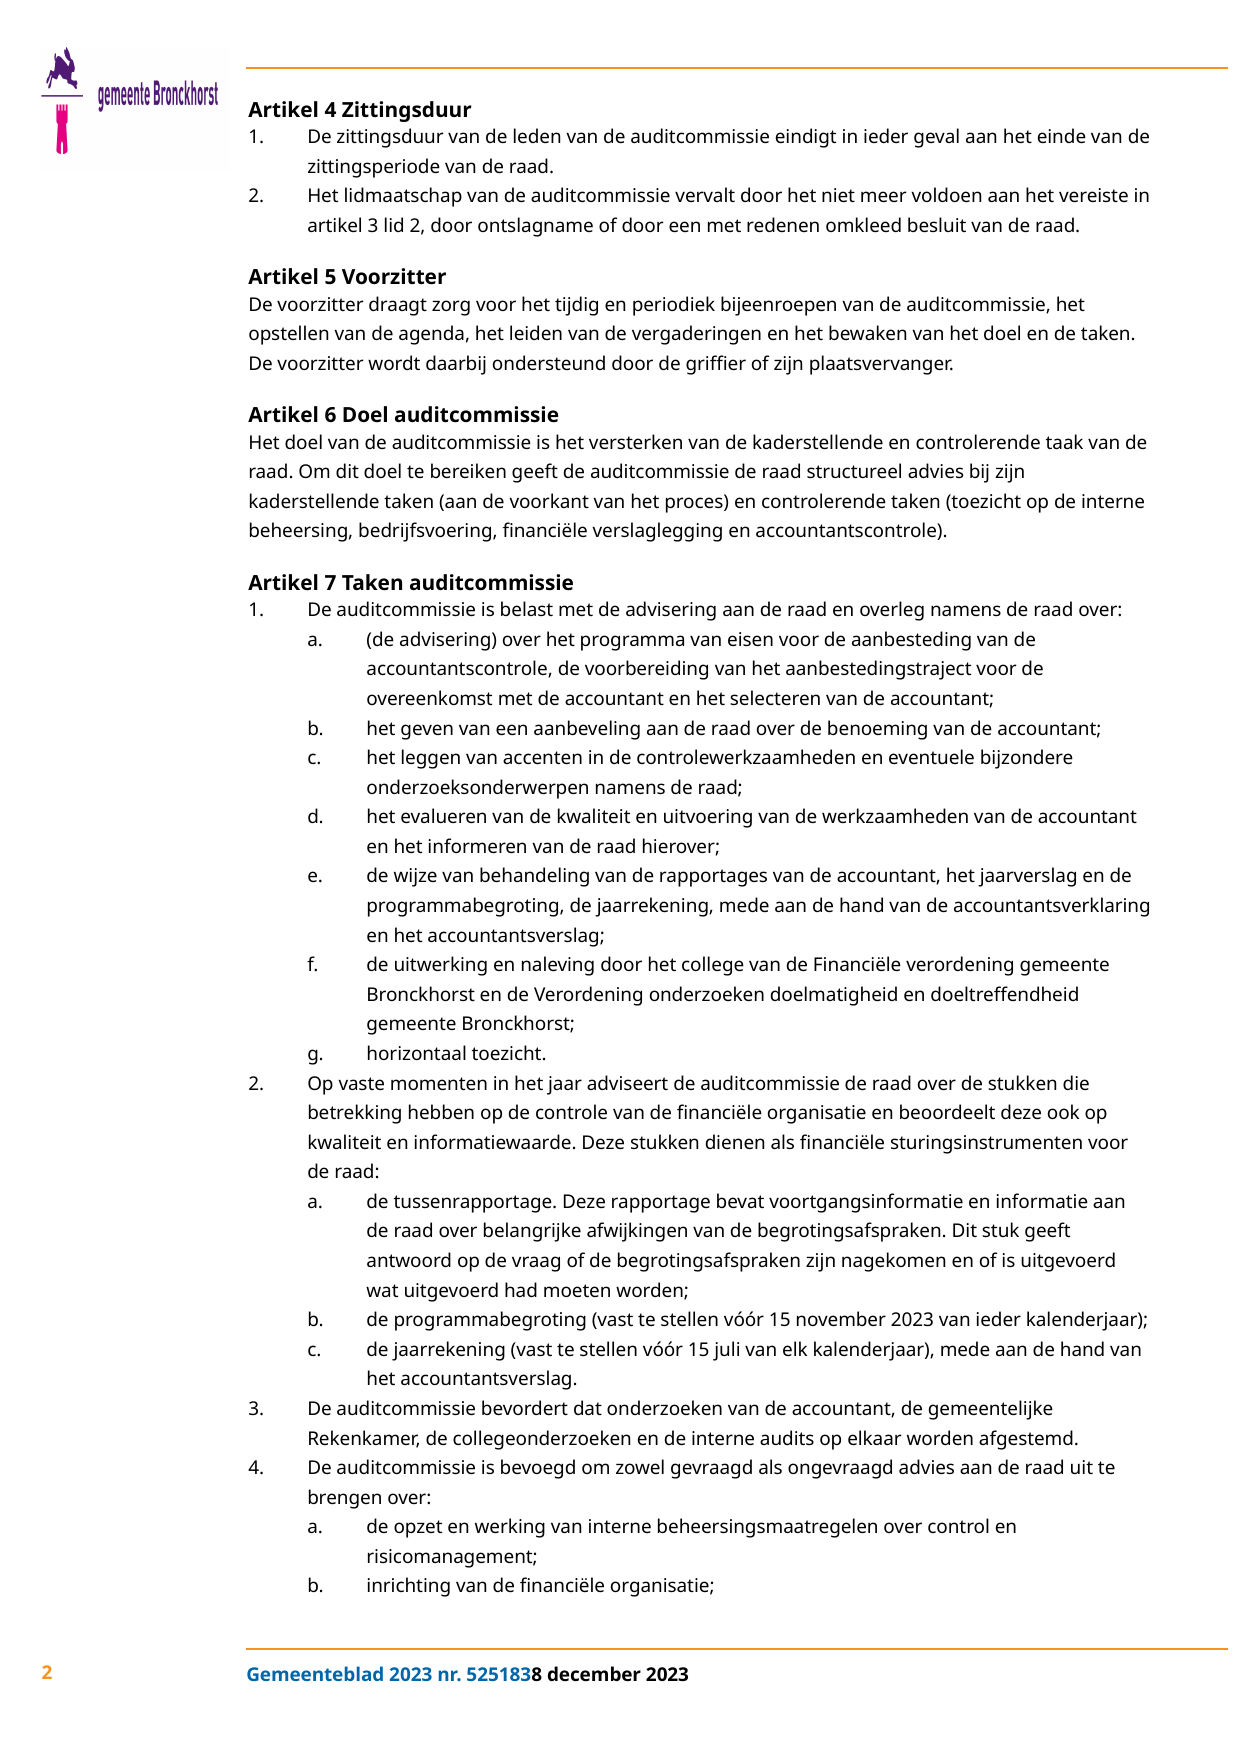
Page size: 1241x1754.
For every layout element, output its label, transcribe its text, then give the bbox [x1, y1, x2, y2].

list De auditcommissie is bevoegd om zowel gevraagd als ongevraagd advies aan de raad uit te brengen over: [248, 1454, 1152, 1510]
list Op vaste momenten in het jaar adviseert de auditcommissie de raad over de stukken die betrekking hebben op de controle van de financiële organisatie en beoordeelt deze ook op kwaliteit en informatiewaarde. Deze stukken dienen als financiële sturingsinstrumenten voor de raad: [248, 1070, 1152, 1184]
list (de advisering) over het programma van eisen voor de aanbesteding van de accountantscontrole, de voorbereiding van het aanbestedingstraject voor de overeenkomst met de accountant en het selecteren van de accountant; [307, 626, 1152, 711]
list de jaarrekening (vast te stellen vóór 15 juli van elk kalenderjaar), mede aan de hand van het accountantsverslag. [307, 1336, 1152, 1391]
list het evalueren van de kwaliteit en uitvoering van de werkzaamheden van de accountant en het informeren van de raad hierover; [307, 803, 1152, 859]
text Artikel 7 Taken auditcommissie [248, 568, 1152, 596]
list het geven van een aanbeveling aan de raad over de benoeming van de accountant; [307, 715, 1152, 741]
list De auditcommissie bevordert dat onderzoeken van de accountant, de gemeentelijke Rekenkamer, de collegeonderzoeken en de interne audits op elkaar worden afgestemd. [248, 1395, 1152, 1451]
text Artikel 5 Voorzitter [248, 262, 1152, 291]
list het leggen van accenten in de controlewerkzaamheden en eventuele bijzondere onderzoeksonderwerpen namens de raad; [307, 744, 1152, 800]
text Artikel 4 Zittingsduur [248, 95, 1152, 123]
list Het lidmaatschap van de auditcommissie vervalt door het niet meer voldoen aan het vereiste in artikel 3 lid 2, door ontslagname of door een met redenen omkleed besluit van de raad. [248, 182, 1152, 238]
list de tussenrapportage. Deze rapportage bevat voortgangsinformatie en informatie aan de raad over belangrijke afwijkingen van de begrotingsafspraken. Dit stuk geeft antwoord op de vraag of de begrotingsafspraken zijn nagekomen en of is uitgevoerd wat uitgevoerd had moeten worden; [307, 1188, 1152, 1303]
list inrichting van de financiële organisatie; [307, 1573, 1152, 1598]
list de uitwerking en naleving door het college van de Financiële verordening gemeente Bronckhorst en de Verordening onderzoeken doelmatigheid en doeltreffendheid gemeente Bronckhorst; [307, 951, 1152, 1036]
list de opzet en werking van interne beheersingsmaatregelen over control en risicomanagement; [307, 1513, 1152, 1569]
picture [41, 47, 231, 172]
text Artikel 6 Doel auditcommissie [248, 400, 1152, 429]
list horizontaal toezicht. [307, 1040, 1152, 1066]
list de programmabegroting (vast te stellen vóór 15 november 2023 van ieder kalenderjaar); [307, 1306, 1152, 1332]
list De zittingsduur van de leden van de auditcommissie eindigt in ieder geval aan het einde van de zittingsperiode van de raad. [248, 123, 1152, 178]
list De auditcommissie is belast met de advisering aan de raad en overleg namens de raad over: [248, 596, 1152, 622]
text De voorzitter draagt zorg voor het tijdig en periodiek bijeenroepen van de auditcommissie, het opstellen van de agenda, het leiden van de vergaderingen en het bewaken van het doel en de taken. De voorzitter wordt daarbij ondersteund door de griffier of zijn plaatsvervanger. [248, 291, 1152, 376]
text Het doel van de auditcommissie is het versterken van de kaderstellende en controlerende taak van de raad. Om dit doel te bereiken geeft de auditcommissie de raad structureel advies bij zijn kaderstellende taken (aan de voorkant van het proces) en controlerende taken (toezicht op de interne beheersing, bedrijfsvoering, financiële verslaglegging en accountantscontrole). [248, 429, 1152, 543]
list de wijze van behandeling van de rapportages van de accountant, het jaarverslag en de programmabegroting, de jaarrekening, mede aan de hand van de accountantsverklaring en het accountantsverslag; [307, 863, 1152, 948]
